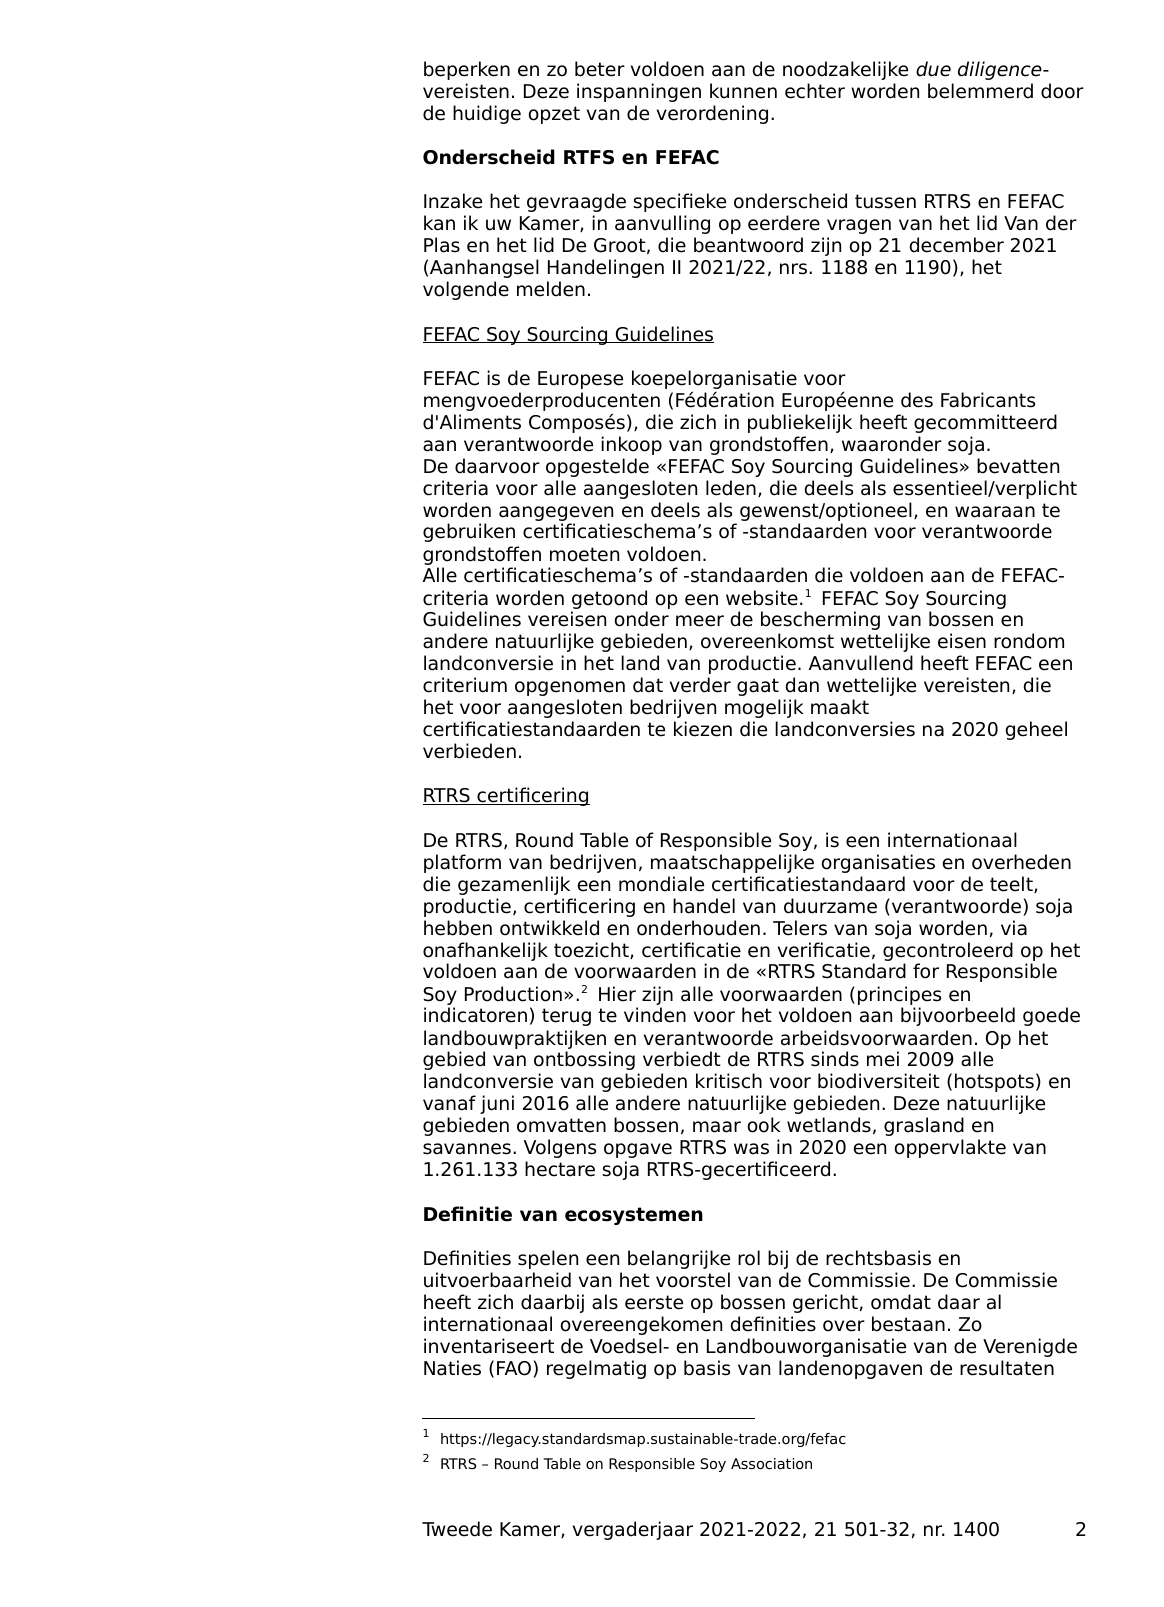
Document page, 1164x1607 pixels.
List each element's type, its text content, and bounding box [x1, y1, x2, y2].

text Inzake het gevraagde specifieke onderscheid tussen RTRS en FEFAC kan ik uw Kamer, in aanvulling op eerdere vragen van het lid Van der Plas en het lid De Groot, die beantwoord zijn op 21 december 2021 (Aanhangsel Handelingen II 2021/22, nrs. 1188 en 1190), het volgende melden. [422, 191, 1087, 301]
text De RTRS, Round Table of Responsible Soy, is een internationaal platform van bedrijven, maatschappelijke organisaties en overheden die gezamenlijk een mondiale certificatiestandaard voor de teelt, productie, certificering en handel van duurzame (verantwoorde) soja hebben ontwikkeld en onderhouden. Telers van soja worden, via onafhankelijk toezicht, certificatie en verificatie, gecontroleerd op het voldoen aan de voorwaarden in de «RTRS Standard for Responsible Soy Production». Hier zijn alle voorwaarden (principes en indicatoren) terug te vinden voor het voldoen aan bijvoorbeeld goede landbouwpraktijken en verantwoorde arbeidsvoorwaarden. Op het gebied van ontbossing verbiedt de RTRS sinds mei 2009 alle landconversie van gebieden kritisch voor biodiversiteit (hotspots) en vanaf juni 2016 alle andere natuurlijke gebieden. Deze natuurlijke gebieden omvatten bossen, maar ook wetlands, grasland en savannes. Volgens opgave RTRS was in 2020 een oppervlakte van 1.261.133 hectare soja RTRS-gecertificeerd. [422, 829, 1087, 1181]
subtitle FEFAC Soy Sourcing Guidelines [422, 323, 1087, 345]
text beperken en zo beter voldoen aan de noodzakelijke due diligence-vereisten. Deze inspanningen kunnen echter worden belemmerd door de huidige opzet van de verordening. [422, 59, 1087, 125]
text Alle certificatieschema’s of -standaarden die voldoen aan de FEFAC-criteria worden getoond op een website. FEFAC Soy Sourcing Guidelines vereisen onder meer de bescherming van bossen en andere natuurlijke gebieden, overeenkomst wettelijke eisen rondom landconversie in het land van productie. Aanvullend heeft FEFAC een criterium opgenomen dat verder gaat dan wettelijke vereisten, die het voor aangesloten bedrijven mogelijk maakt certificatiestandaarden te kiezen die landconversies na 2020 geheel verbieden. [422, 565, 1087, 763]
text Definities spelen een belangrijke rol bij de rechtsbasis en uitvoerbaarheid van het voorstel van de Commissie. De Commissie heeft zich daarbij als eerste op bossen gericht, omdat daar al internationaal overeengekomen definities over bestaan. Zo inventariseert de Voedsel- en Landbouworganisatie van de Verenigde Naties (FAO) regelmatig op basis van landenopgaven de resultaten [422, 1248, 1087, 1379]
text FEFAC is de Europese koepelorganisatie voor mengvoederproducenten (Fédération Européenne des Fabricants d'Aliments Composés), die zich in publiekelijk heeft gecommitteerd aan verantwoorde inkoop van grondstoffen, waaronder soja. [422, 368, 1087, 456]
text De daarvoor opgestelde «FEFAC Soy Sourcing Guidelines» bevatten criteria voor alle aangesloten leden, die deels als essentieel/verplicht worden aangegeven en deels als gewenst/optioneel, en waaraan te gebruiken certificatieschema’s of -standaarden voor verantwoorde grondstoffen moeten voldoen. [422, 456, 1087, 565]
text https://legacy.standardsmap.sustainable-trade.org/fefac [422, 1427, 1087, 1449]
text RTRS – Round Table on Responsible Soy Association [422, 1452, 1087, 1474]
subtitle Definitie van ecosystemen [422, 1203, 1087, 1225]
subtitle Onderscheid RTFS en FEFAC [422, 147, 1087, 169]
subtitle RTRS certificering [422, 785, 1087, 807]
